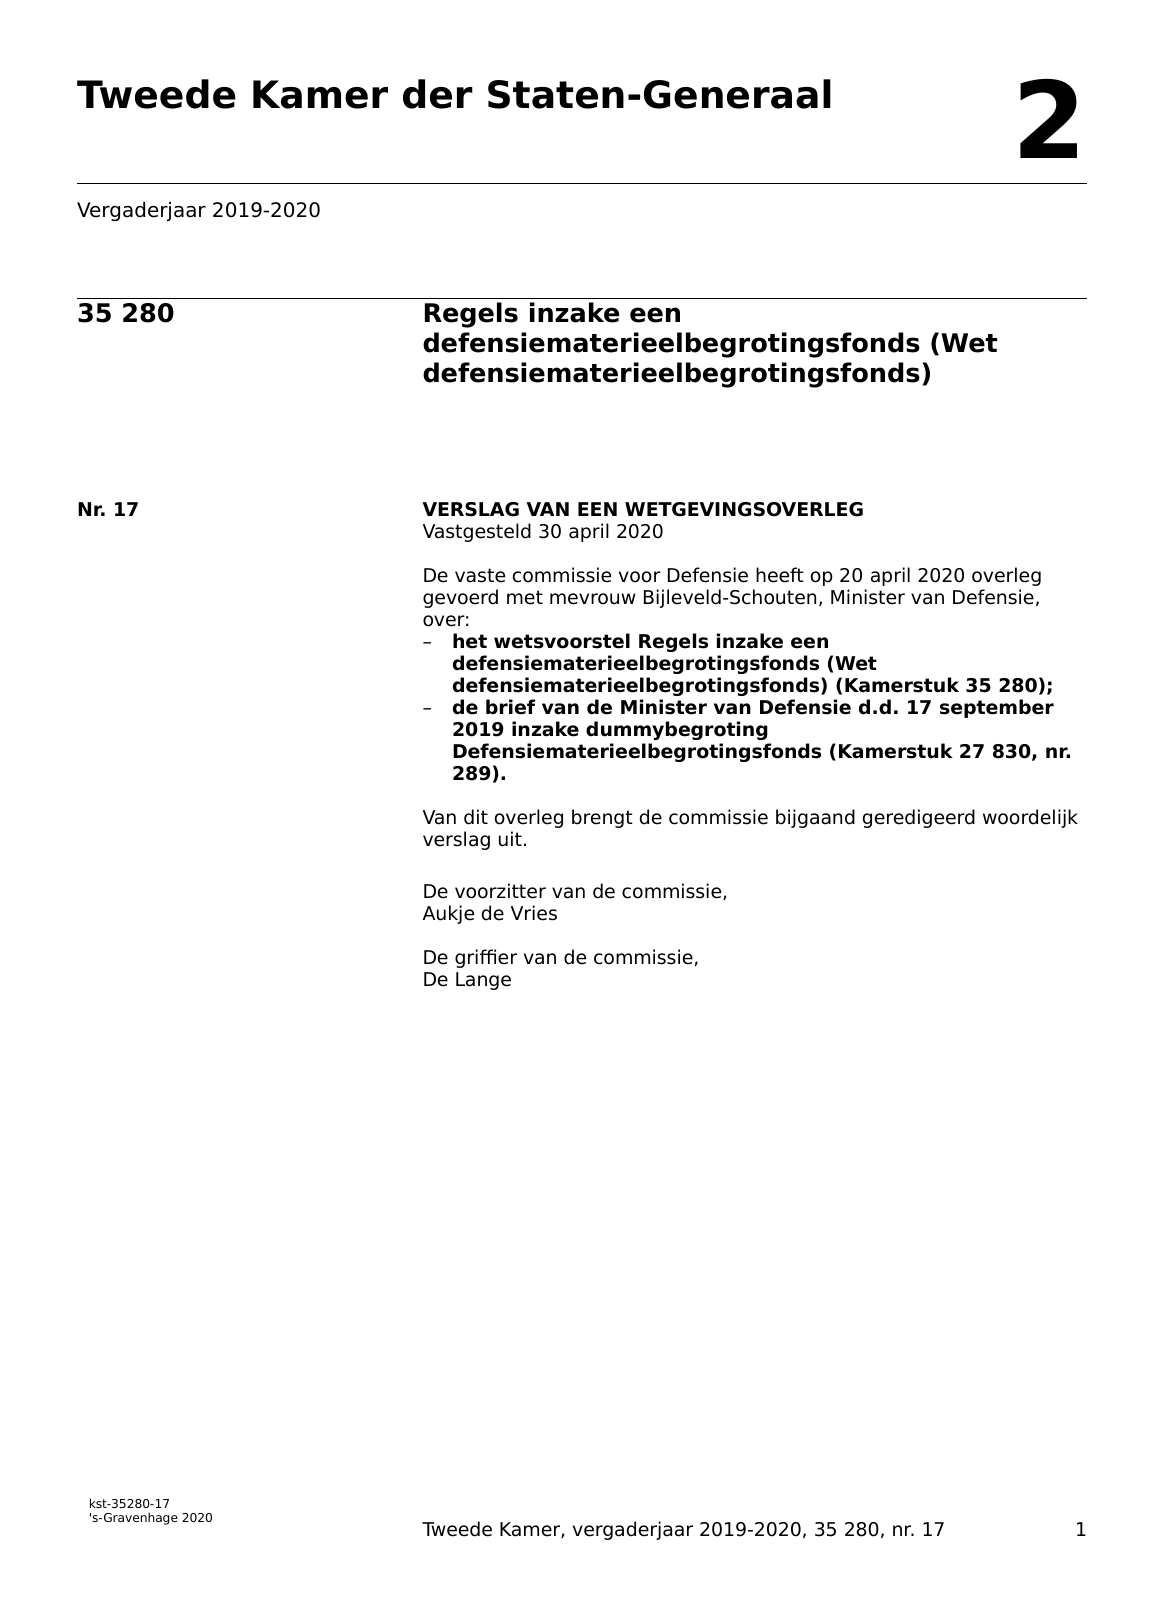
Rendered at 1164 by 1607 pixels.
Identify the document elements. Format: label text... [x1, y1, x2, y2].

text – de brief van de Minister van Defensie d.d. 17 september 2019 inzake dummybegroting Defensiematerieelbegrotingsfonds (Kamerstuk 27 830, nr. 289). [422, 697, 1087, 785]
text Vastgesteld 30 april 2020 [422, 521, 1087, 543]
text De griffier van de commissie, De Lange [422, 947, 1087, 991]
table_header Tweede Kamer der Staten-Generaal [77, 59, 886, 183]
text Van dit overleg brengt de commissie bijgaand geredigeerd woordelijk verslag uit. [422, 807, 1087, 851]
table_header 2 [886, 59, 1087, 183]
subtitle Nr. 17 VERSLAG VAN EEN WETGEVINGSOVERLEG [77, 499, 1087, 521]
text De vaste commissie voor Defensie heeft op 20 april 2020 overleg gevoerd met mevrouw Bijleveld-Schouten, Minister van Defensie, over: [422, 565, 1087, 631]
subtitle 35 280 Regels inzake een defensiematerieelbegrotingsfonds (Wet defensiematerieelbegrotingsfonds) [77, 299, 1087, 388]
text 's-Gravenhage 2020 [88, 1511, 323, 1525]
text De voorzitter van de commissie, Aukje de Vries [422, 881, 1087, 925]
table_cell Vergaderjaar 2019-2020 [77, 184, 1087, 298]
text kst-35280-17 [88, 1497, 323, 1511]
text – het wetsvoorstel Regels inzake een defensiematerieelbegrotingsfonds (Wet defensiematerieelbegrotingsfonds) (Kamerstuk 35 280); [422, 631, 1087, 697]
